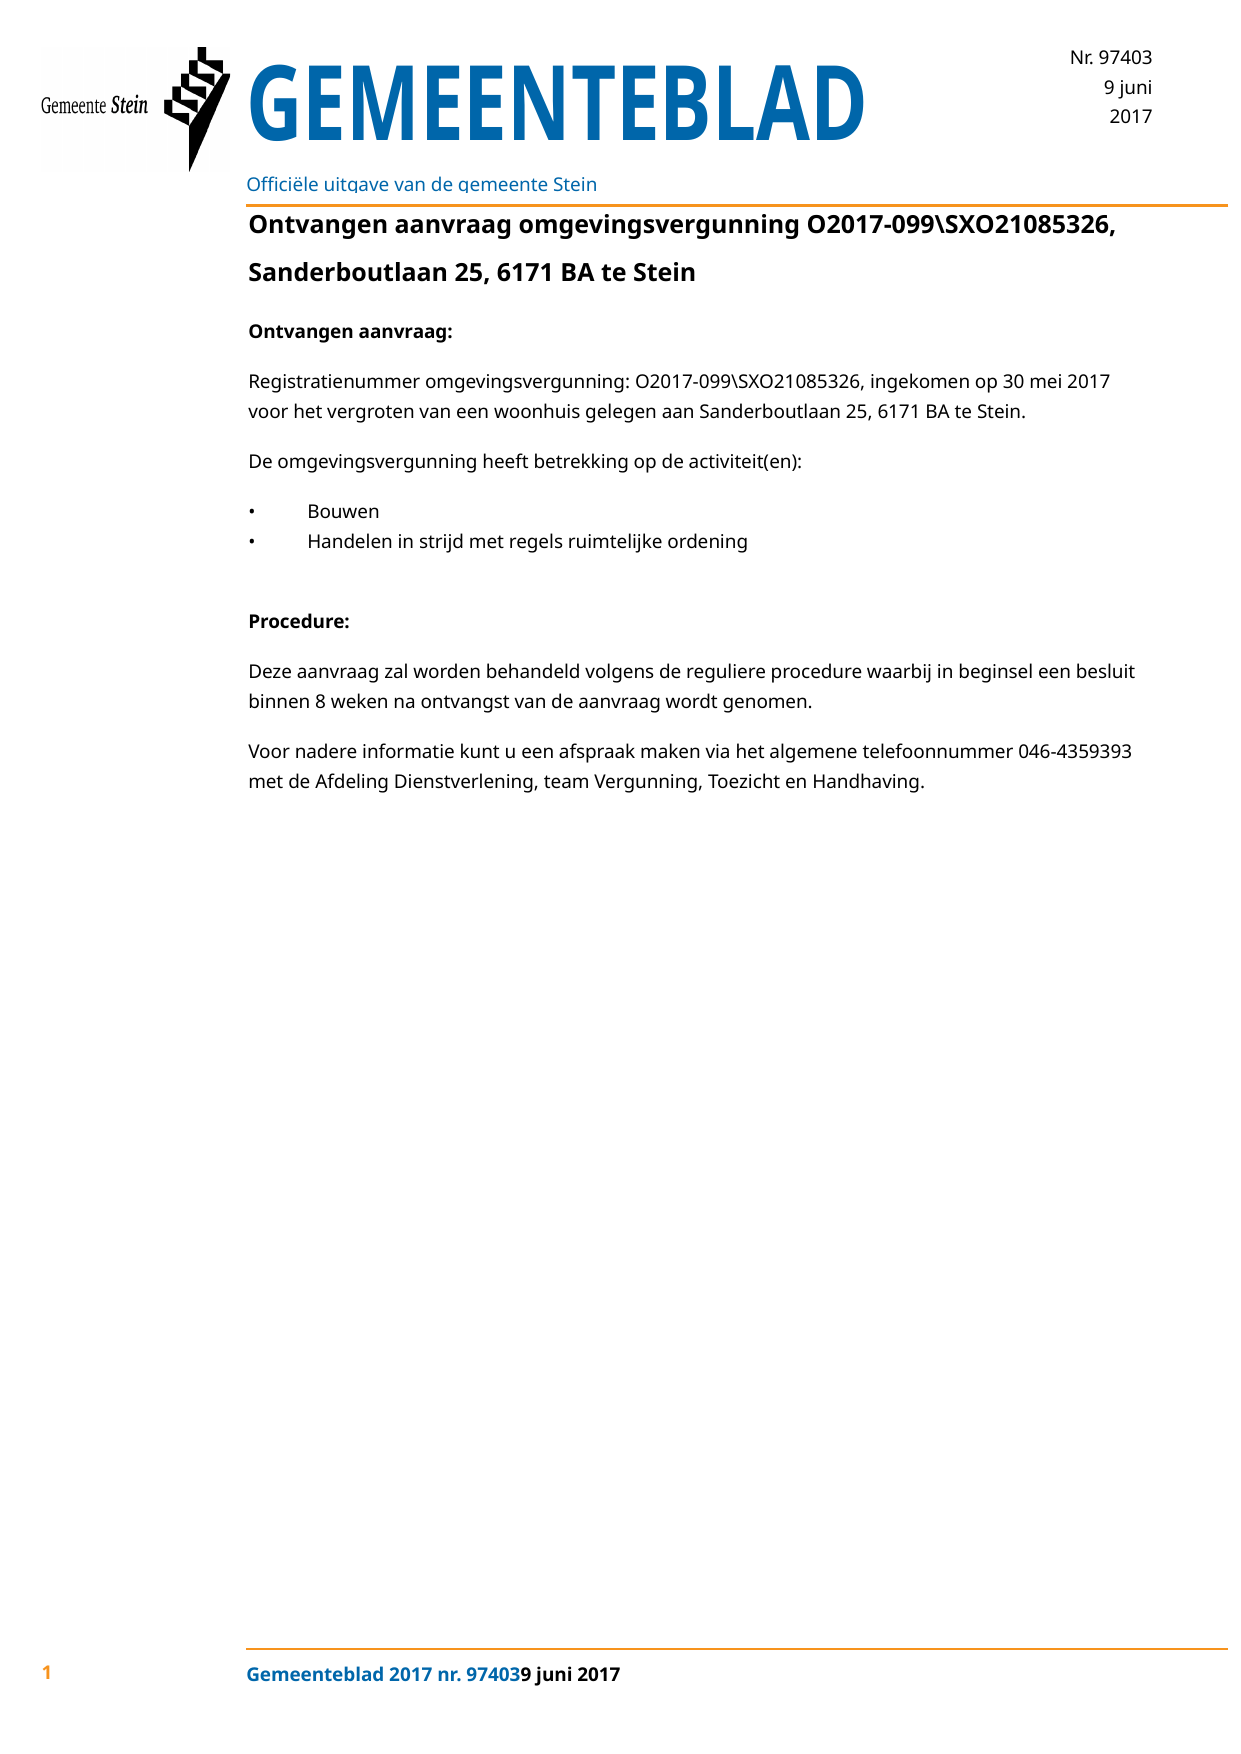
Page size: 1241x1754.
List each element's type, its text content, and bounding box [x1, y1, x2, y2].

text Registratienummer omgevingsvergunning: O2017-099\SXO21085326, ingekomen op 30 mei 2017 voor het vergroten van een woonhuis gelegen aan Sanderboutlaan 25, 6171 BA te Stein. [248, 368, 1152, 424]
text Ontvangen aanvraag: [248, 318, 1152, 344]
text Procedure: [248, 608, 1152, 634]
text De omgevingsvergunning heeft betrekking op de activiteit(en): [248, 448, 1152, 474]
list Bouwen [248, 499, 1152, 524]
text Deze aanvraag zal worden behandeld volgens de reguliere procedure waarbij in beginsel een besluit binnen 8 weken na ontvangst van de aanvraag wordt genomen. [248, 659, 1152, 714]
text Voor nadere informatie kunt u een afspraak maken via het algemene telefoonnummer 046-4359393 met de Afdeling Dienstverlening, team Vergunning, Toezicht en Handhaving. [248, 739, 1152, 794]
list Handelen in strijd met regels ruimtelijke ordening [248, 528, 1152, 554]
picture [41, 47, 231, 172]
text Ontvangen aanvraag omgevingsvergunning O2017-099\SXO21085326, Sanderboutlaan 25, 6171 BA te Stein [248, 207, 1152, 288]
